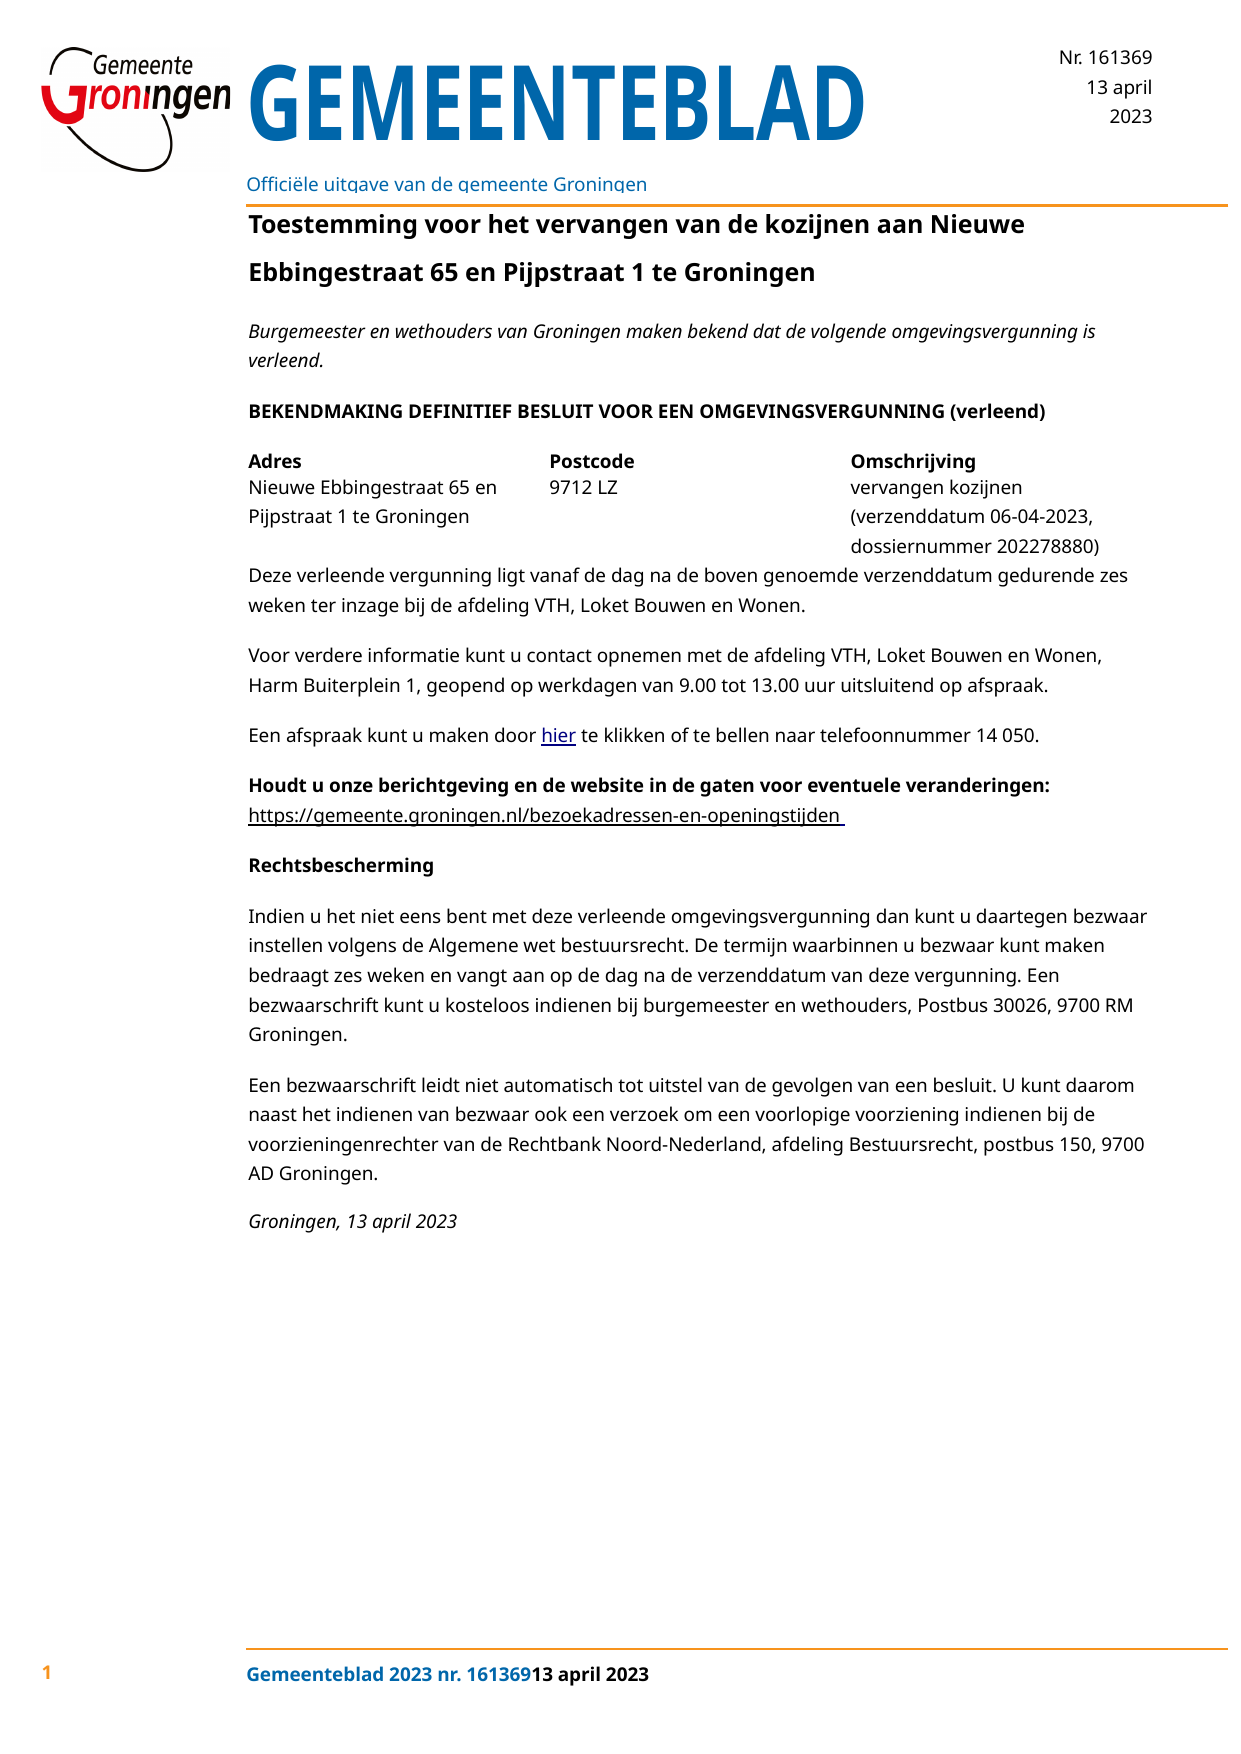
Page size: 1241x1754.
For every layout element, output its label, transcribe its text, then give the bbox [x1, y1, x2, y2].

table_cell Nieuwe Ebbingestraat 65 en Pijpstraat 1 te Groningen [248, 474, 549, 559]
text Voor verdere informatie kunt u contact opnemen met de afdeling VTH, Loket Bouwen en Wonen, Harm Buiterplein 1, geopend op werkdagen van 9.00 tot 13.00 uur uitsluitend op afspraak. [248, 642, 1152, 698]
picture [41, 47, 231, 172]
text Rechtsbescherming [248, 853, 1152, 878]
table_header Postcode [549, 449, 850, 474]
table_cell vervangen kozijnen (verzenddatum 06-04-2023, dossiernummer 202278880) [850, 474, 1152, 559]
table_cell 9712 LZ [549, 474, 850, 559]
text Een bezwaarschrift leidt niet automatisch tot uitstel van de gevolgen van een besluit. U kunt daarom naast het indienen van bezwaar ook een verzoek om een voorlopige voorziening indienen bij de voorzieningenrechter van de Rechtbank Noord-Nederland, afdeling Bestuursrecht, postbus 150, 9700 AD Groningen. [248, 1072, 1152, 1186]
text Toestemming voor het vervangen van de kozijnen aan Nieuwe Ebbingestraat 65 en Pijpstraat 1 te Groningen [248, 207, 1152, 288]
text Houdt u onze berichtgeving en de website in de gaten voor eventuele veranderingen: https://gemeente.groningen.nl/bezoekadressen-en-openingstijden [248, 773, 1152, 828]
text Indien u het niet eens bent met deze verleende omgevingsvergunning dan kunt u daartegen bezwaar instellen volgens de Algemene wet bestuursrecht. De termijn waarbinnen u bezwaar kunt maken bedraagt zes weken en vangt aan op de dag na de verzenddatum van deze vergunning. Een bezwaarschrift kunt u kosteloos indienen bij burgemeester en wethouders, Postbus 30026, 9700 RM Groningen. [248, 903, 1152, 1047]
text BEKENDMAKING DEFINITIEF BESLUIT VOOR EEN OMGEVINGSVERGUNNING (verleend) [248, 398, 1152, 424]
text Deze verleende vergunning ligt vanaf de dag na de boven genoemde verzenddatum gedurende zes weken ter inzage bij de afdeling VTH, Loket Bouwen en Wonen. [248, 562, 1152, 618]
table_header Omschrijving [850, 449, 1152, 474]
text Een afspraak kunt u maken door hier te klikken of te bellen naar telefoonnummer 14 050. [248, 722, 1152, 748]
text Groningen, 13 april 2023 [248, 1208, 1152, 1234]
table_header Adres [248, 449, 549, 474]
text Burgemeester en wethouders van Groningen maken bekend dat de volgende omgevingsvergunning is verleend. [248, 318, 1152, 373]
